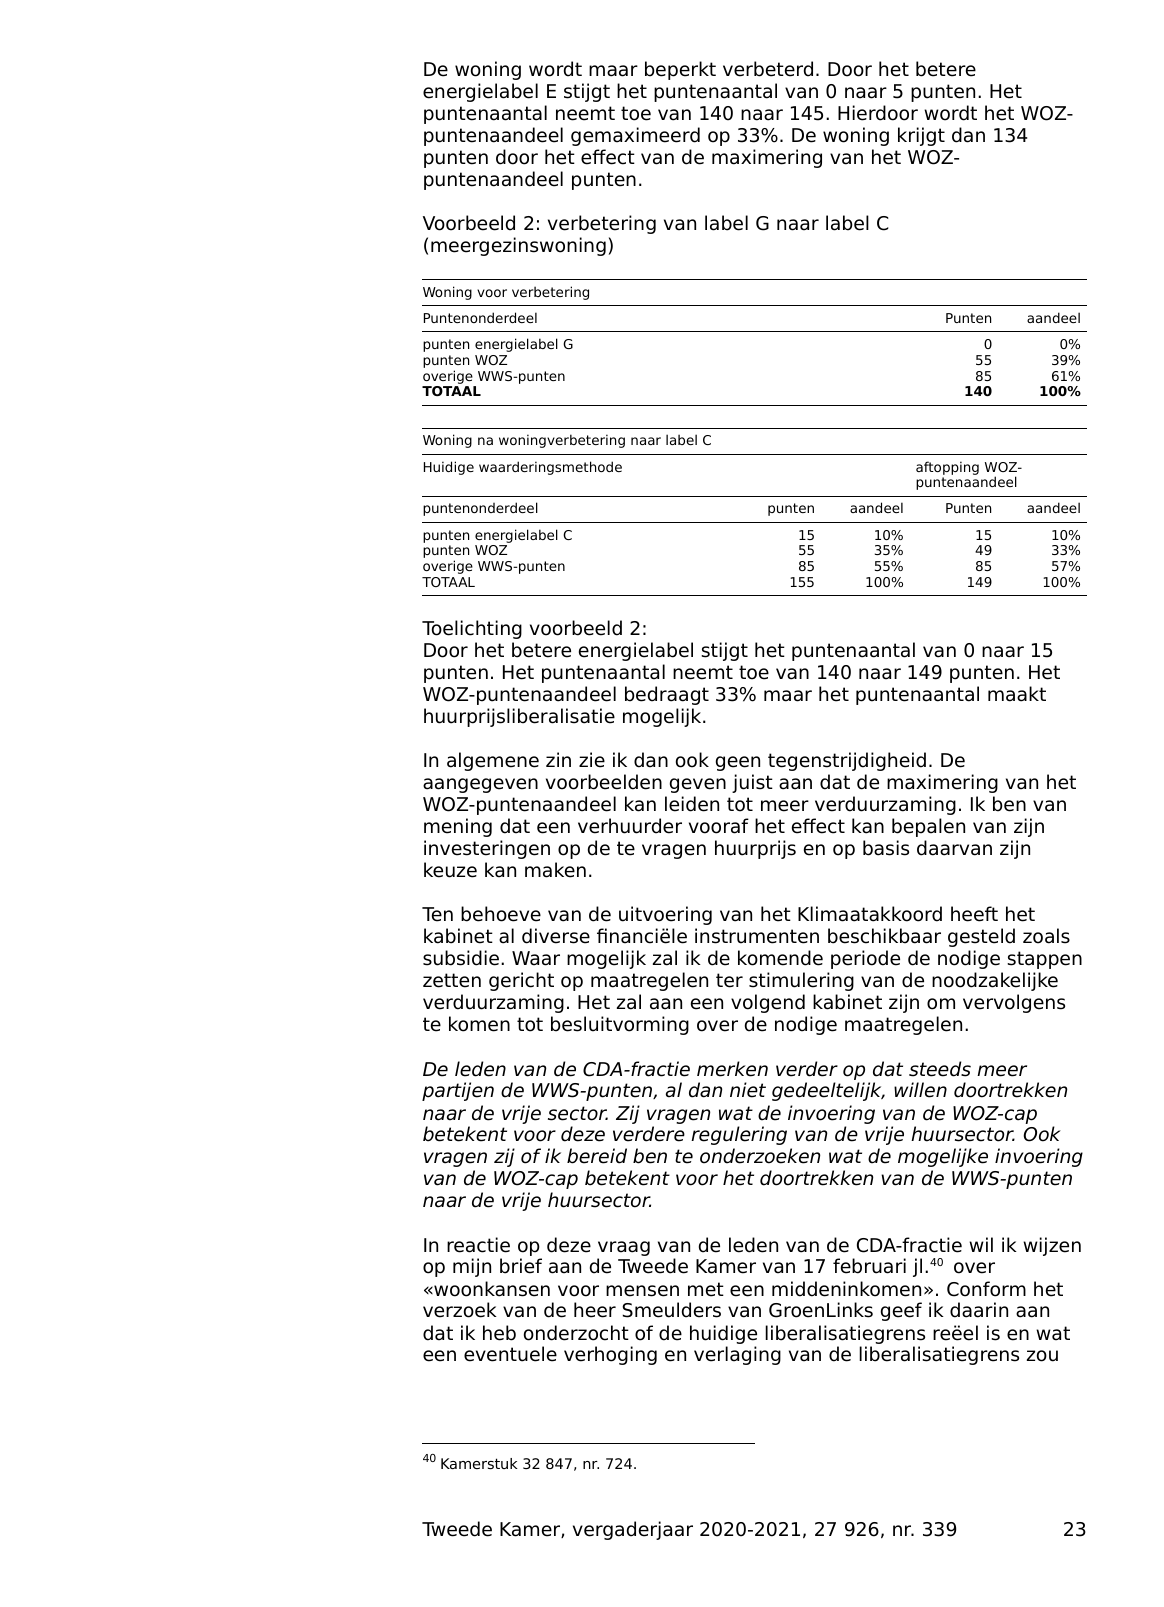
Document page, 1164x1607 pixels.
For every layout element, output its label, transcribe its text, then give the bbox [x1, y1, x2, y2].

table_cell TOTAAL [422, 384, 909, 404]
table_cell 100% [998, 384, 1087, 404]
text De woning wordt maar beperkt verbeterd. Door het betere energielabel E stijgt het puntenaantal van 0 naar 5 punten. Het puntenaantal neemt toe van 140 naar 145. Hierdoor wordt het WOZ-puntenaandeel gemaximeerd op 33%. De woning krijgt dan 134 punten door het effect van de maximering van het WOZ-puntenaandeel punten. [422, 59, 1087, 191]
text In algemene zin zie ik dan ook geen tegenstrijdigheid. De aangegeven voorbeelden geven juist aan dat de maximering van het WOZ-puntenaandeel kan leiden tot meer verduurzaming. Ik ben van mening dat een verhuurder vooraf het effect kan bepalen van zijn investeringen op de te vragen huurprijs en op basis daarvan zijn keuze kan maken. [422, 750, 1087, 882]
text In reactie op deze vraag van de leden van de CDA-fractie wil ik wijzen op mijn brief aan de Tweede Kamer van 17 februari jl. over «woonkansen voor mensen met een middeninkomen». Conform het verzoek van de heer Smeulders van GroenLinks geef ik daarin aan dat ik heb onderzocht of de huidige liberalisatiegrens reëel is en wat een eventuele verhoging en verlaging van de liberalisatiegrens zou [422, 1234, 1087, 1388]
table_cell 100% [821, 575, 909, 595]
table_cell punten [732, 497, 821, 522]
text Kamerstuk 32 847, nr. 724. [422, 1452, 1087, 1474]
table_cell punten WOZ [422, 543, 732, 559]
text Toelichting voorbeeld 2: [422, 618, 1087, 640]
table_cell 61% [998, 369, 1087, 384]
text Door het betere energielabel stijgt het puntenaantal van 0 naar 15 punten. Het puntenaantal neemt toe van 140 naar 149 punten. Het WOZ-puntenaandeel bedraagt 33% maar het puntenaantal maakt huurprijsliberalisatie mogelijk. [422, 640, 1087, 728]
table_cell 149 [910, 575, 998, 595]
table_cell 57% [998, 559, 1087, 574]
table_cell 0% [998, 332, 1087, 353]
table_cell aandeel [998, 306, 1087, 331]
table_cell 39% [998, 353, 1087, 368]
table_cell 155 [732, 575, 821, 595]
table_header Woning voor verbetering [422, 280, 1087, 305]
table_cell Punten [910, 306, 998, 331]
table_cell punten WOZ [422, 353, 909, 368]
text Voorbeeld 2: verbetering van label G naar label C (meergezinswoning) [422, 213, 1087, 257]
text De leden van de CDA-fractie merken verder op dat steeds meer partijen de WWS-punten, al dan niet gedeeltelijk, willen doortrekken naar de vrije sector. Zij vragen wat de invoering van de WOZ-cap betekent voor deze verdere regulering van de vrije huursector. Ook vragen zij of ik bereid ben te onderzoeken wat de mogelijke invoering van de WOZ-cap betekent voor het doortrekken van de WWS-punten naar de vrije huursector. [422, 1058, 1087, 1212]
table_cell aandeel [998, 497, 1087, 522]
table_cell 35% [821, 543, 909, 559]
table_cell aftopping WOZ-puntenaandeel [910, 455, 1087, 496]
table_cell Huidige waarderingsmethode [422, 455, 909, 496]
table_cell 33% [998, 543, 1087, 559]
table_cell 85 [910, 559, 998, 574]
table_cell 55% [821, 559, 909, 574]
table_cell 49 [910, 543, 998, 559]
table_cell Punten [910, 497, 998, 522]
table_cell 10% [821, 523, 909, 543]
table_cell 15 [732, 523, 821, 543]
table_cell punten energielabel C [422, 523, 732, 543]
table_cell Puntenonderdeel [422, 306, 909, 331]
table_header Woning na woningverbetering naar label C [422, 429, 1087, 454]
table_cell 55 [732, 543, 821, 559]
table_cell 55 [910, 353, 998, 368]
table_cell puntenonderdeel [422, 497, 732, 522]
table_cell 0 [910, 332, 998, 353]
table_cell aandeel [821, 497, 909, 522]
table_cell punten energielabel G [422, 332, 909, 353]
table_cell TOTAAL [422, 575, 732, 595]
table_cell 85 [732, 559, 821, 574]
table_cell 100% [998, 575, 1087, 595]
table_cell 15 [910, 523, 998, 543]
table_cell overige WWS-punten [422, 559, 732, 574]
table_cell 140 [910, 384, 998, 404]
table_cell 85 [910, 369, 998, 384]
table_cell 10% [998, 523, 1087, 543]
text Ten behoeve van de uitvoering van het Klimaatakkoord heeft het kabinet al diverse financiële instrumenten beschikbaar gesteld zoals subsidie. Waar mogelijk zal ik de komende periode de nodige stappen zetten gericht op maatregelen ter stimulering van de noodzakelijke verduurzaming. Het zal aan een volgend kabinet zijn om vervolgens te komen tot besluitvorming over de nodige maatregelen. [422, 904, 1087, 1036]
table_cell overige WWS-punten [422, 369, 909, 384]
